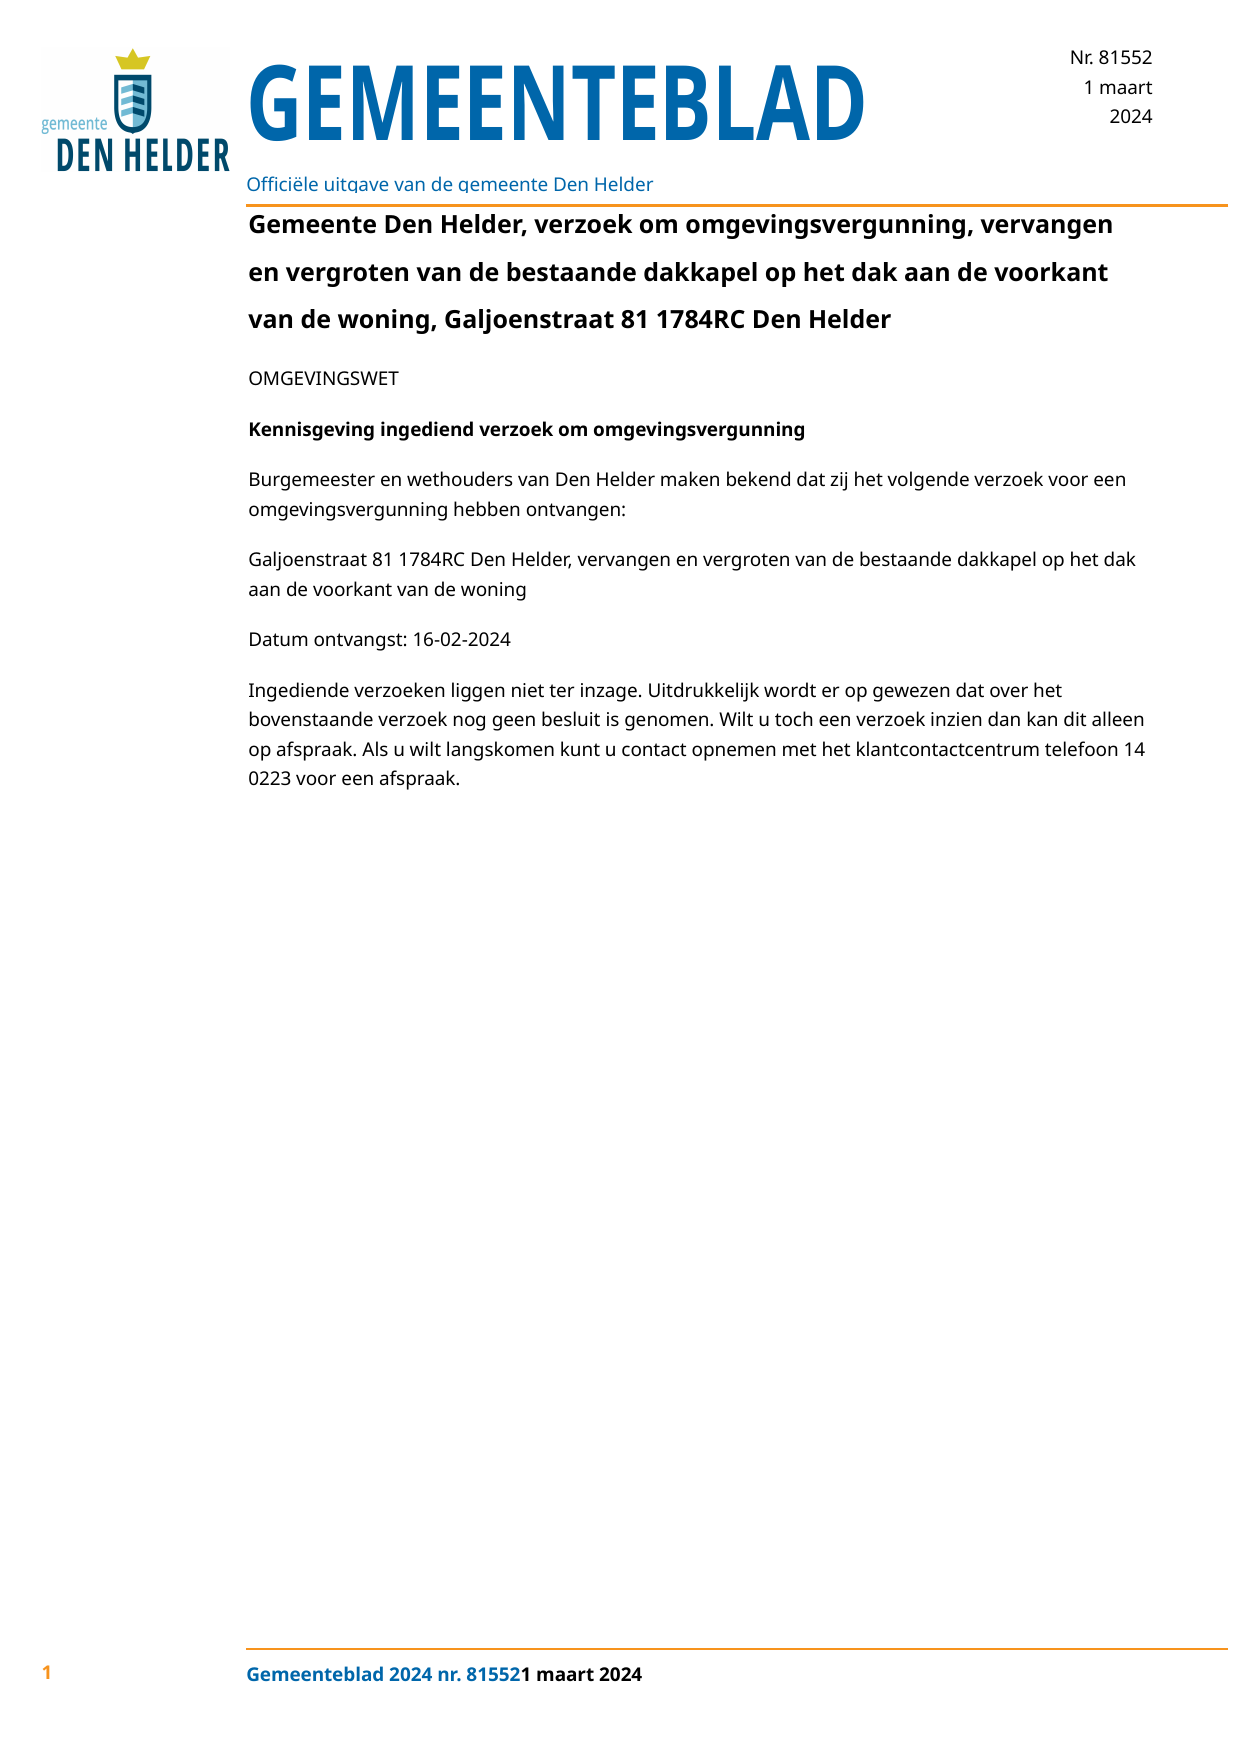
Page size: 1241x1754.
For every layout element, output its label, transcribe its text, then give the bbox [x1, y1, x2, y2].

text Datum ontvangst: 16-02-2024 [248, 626, 1152, 652]
picture [63, 144, 68, 165]
text Kennisgeving ingediend verzoek om omgevingsvergunning [248, 416, 1152, 442]
text Ingediende verzoeken liggen niet ter inzage. Uitdrukkelijk wordt er op gewezen dat over het bovenstaande verzoek nog geen besluit is genomen. Wilt u toch een verzoek inzien dan kan dit alleen op afspraak. Als u wilt langskomen kunt u contact opnemen met het klantcontactcentrum telefoon 14 0223 voor een afspraak. [248, 677, 1152, 791]
picture [41, 47, 231, 172]
picture [100, 154, 106, 172]
text OMGEVINGSWET [248, 366, 1152, 391]
picture [182, 144, 187, 165]
text Galjoenstraat 81 1784RC Den Helder, vervangen en vergroten van de bestaande dakkapel op het dak aan de voorkant van de woning [248, 546, 1152, 602]
text Gemeente Den Helder, verzoek om omgevingsvergunning, vervangen en vergroten van de bestaande dakkapel op het dak aan de voorkant van de woning, Galjoenstraat 81 1784RC Den Helder [248, 207, 1152, 336]
picture [220, 160, 224, 172]
picture [130, 157, 135, 172]
text Burgemeester en wethouders van Den Helder maken bekend dat zij het volgende verzoek voor een omgevingsvergunning hebben ontvangen: [248, 466, 1152, 522]
